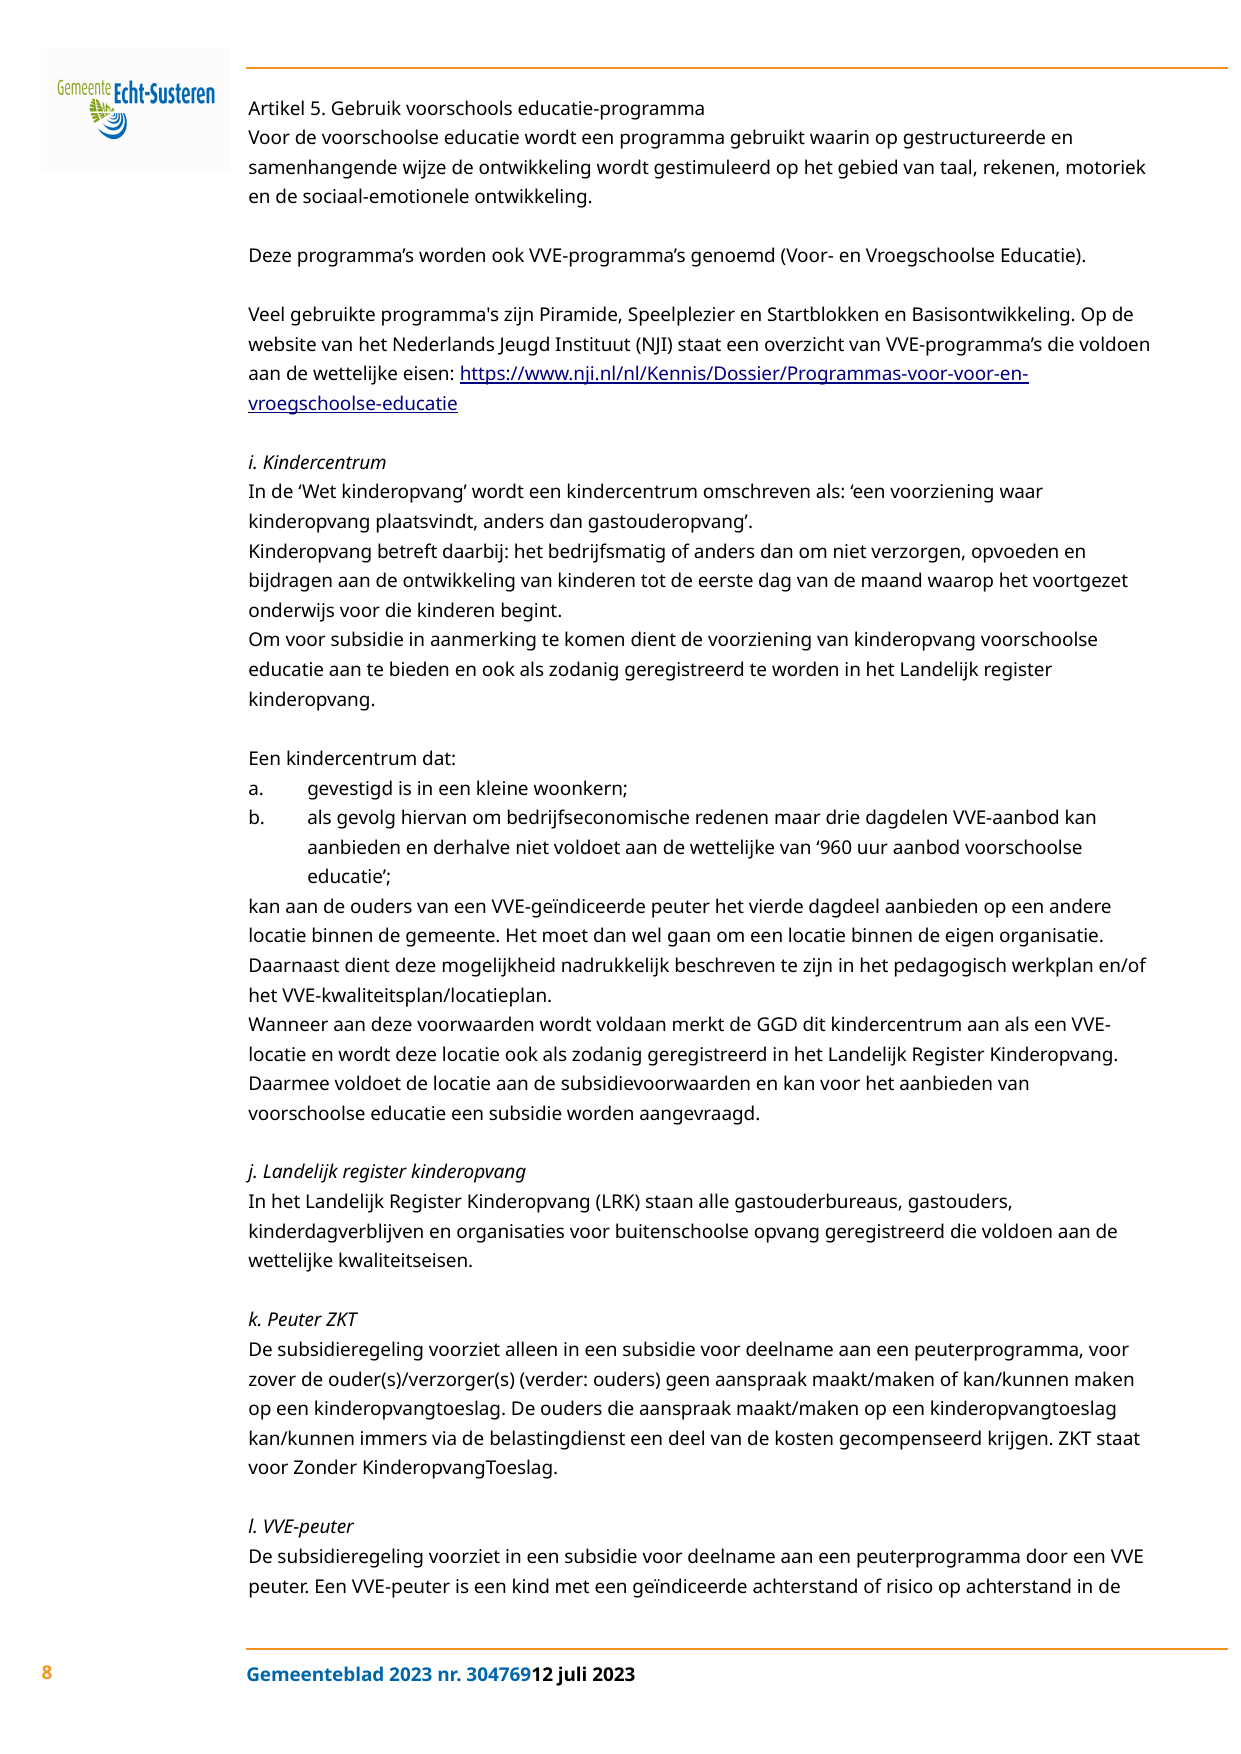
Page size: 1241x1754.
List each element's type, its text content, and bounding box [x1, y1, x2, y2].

text Deze programma’s worden ook VVE-programma’s genoemd (Voor- en Vroegschoolse Educatie). [248, 242, 1152, 268]
text Kinderopvang betreft daarbij: het bedrijfsmatig of anders dan om niet verzorgen, opvoeden en bijdragen aan de ontwikkeling van kinderen tot de eerste dag van de maand waarop het voortgezet onderwijs voor die kinderen begint. [248, 538, 1152, 623]
text In de ‘Wet kinderopvang’ wordt een kindercentrum omschreven als: ‘een voorziening waar kinderopvang plaatsvindt, anders dan gastouderopvang’. [248, 479, 1152, 534]
table_header Artikel 5. Gebruik voorschools educatie-programma Voor de voorschoolse educatie wordt een programma gebruikt waarin op gestructureerde en samenhangende wijze de ontwikkeling wordt gestimuleerd op het gebied van taal, rekenen, motoriek en de sociaal-emotionele ontwikkeling. [248, 95, 1152, 209]
text k. Peuter ZKT [248, 1307, 1152, 1332]
text De subsidieregeling voorziet in een subsidie voor deelname aan een peuterprogramma door een VVE peuter. Een VVE-peuter is een kind met een geïndiceerde achterstand of risico op achterstand in de [248, 1543, 1152, 1598]
picture [41, 47, 231, 172]
text Om voor subsidie in aanmerking te komen dient de voorziening van kinderopvang voorschoolse educatie aan te bieden en ook als zodanig geregistreerd te worden in het Landelijk register kinderopvang. [248, 627, 1152, 712]
text De subsidieregeling voorziet alleen in een subsidie voor deelname aan een peuterprogramma, voor zover de ouder(s)/verzorger(s) (verder: ouders) geen aanspraak maakt/maken of kan/kunnen maken op een kinderopvangtoeslag. De ouders die aanspraak maakt/maken op een kinderopvangtoeslag kan/kunnen immers via de belastingdienst een deel van de kosten gecompenseerd krijgen. ZKT staat voor Zonder KinderopvangToeslag. [248, 1336, 1152, 1480]
table_header Een kindercentrum dat: gevestigd is in een kleine woonkern; als gevolg hiervan om bedrijfseconomische redenen maar drie dagdelen VVE-aanbod kan aanbieden en derhalve niet voldoet aan de wettelijke van ‘960 uur aanbod voorschoolse educatie’; kan aan de ouders van een VVE-geïndiceerde peuter het vierde dagdeel aanbieden op een andere locatie binnen de gemeente. Het moet dan wel gaan om een locatie binnen de eigen organisatie. Daarnaast dient deze mogelijkheid nadrukkelijk beschreven te zijn in het pedagogisch werkplan en/of het VVE-kwaliteitsplan/locatieplan. Wanneer aan deze voorwaarden wordt voldaan merkt de GGD dit kindercentrum aan als een VVE-locatie en wordt deze locatie ook als zodanig geregistreerd in het Landelijk Register Kinderopvang. Daarmee voldoet de locatie aan de subsidievoorwaarden en kan voor het aanbieden van voorschoolse educatie een subsidie worden aangevraagd. [248, 745, 1152, 1126]
text j. Landelijk register kinderopvang [248, 1159, 1152, 1184]
text Veel gebruikte programma's zijn Piramide, Speelplezier en Startblokken en Basisontwikkeling. Op de website van het Nederlands Jeugd Instituut (NJI) staat een overzicht van VVE-programma’s die voldoen aan de wettelijke eisen: https://www.nji.nl/nl/Kennis/Dossier/Programmas-voor-voor-en-vroegschoolse-educatie [248, 301, 1152, 416]
text l. VVE-peuter [248, 1514, 1152, 1539]
text In het Landelijk Register Kinderopvang (LRK) staan alle gastouderbureaus, gastouders, kinderdagverblijven en organisaties voor buitenschoolse opvang geregistreerd die voldoen aan de wettelijke kwaliteitseisen. [248, 1188, 1152, 1273]
text i. Kindercentrum [248, 449, 1152, 475]
